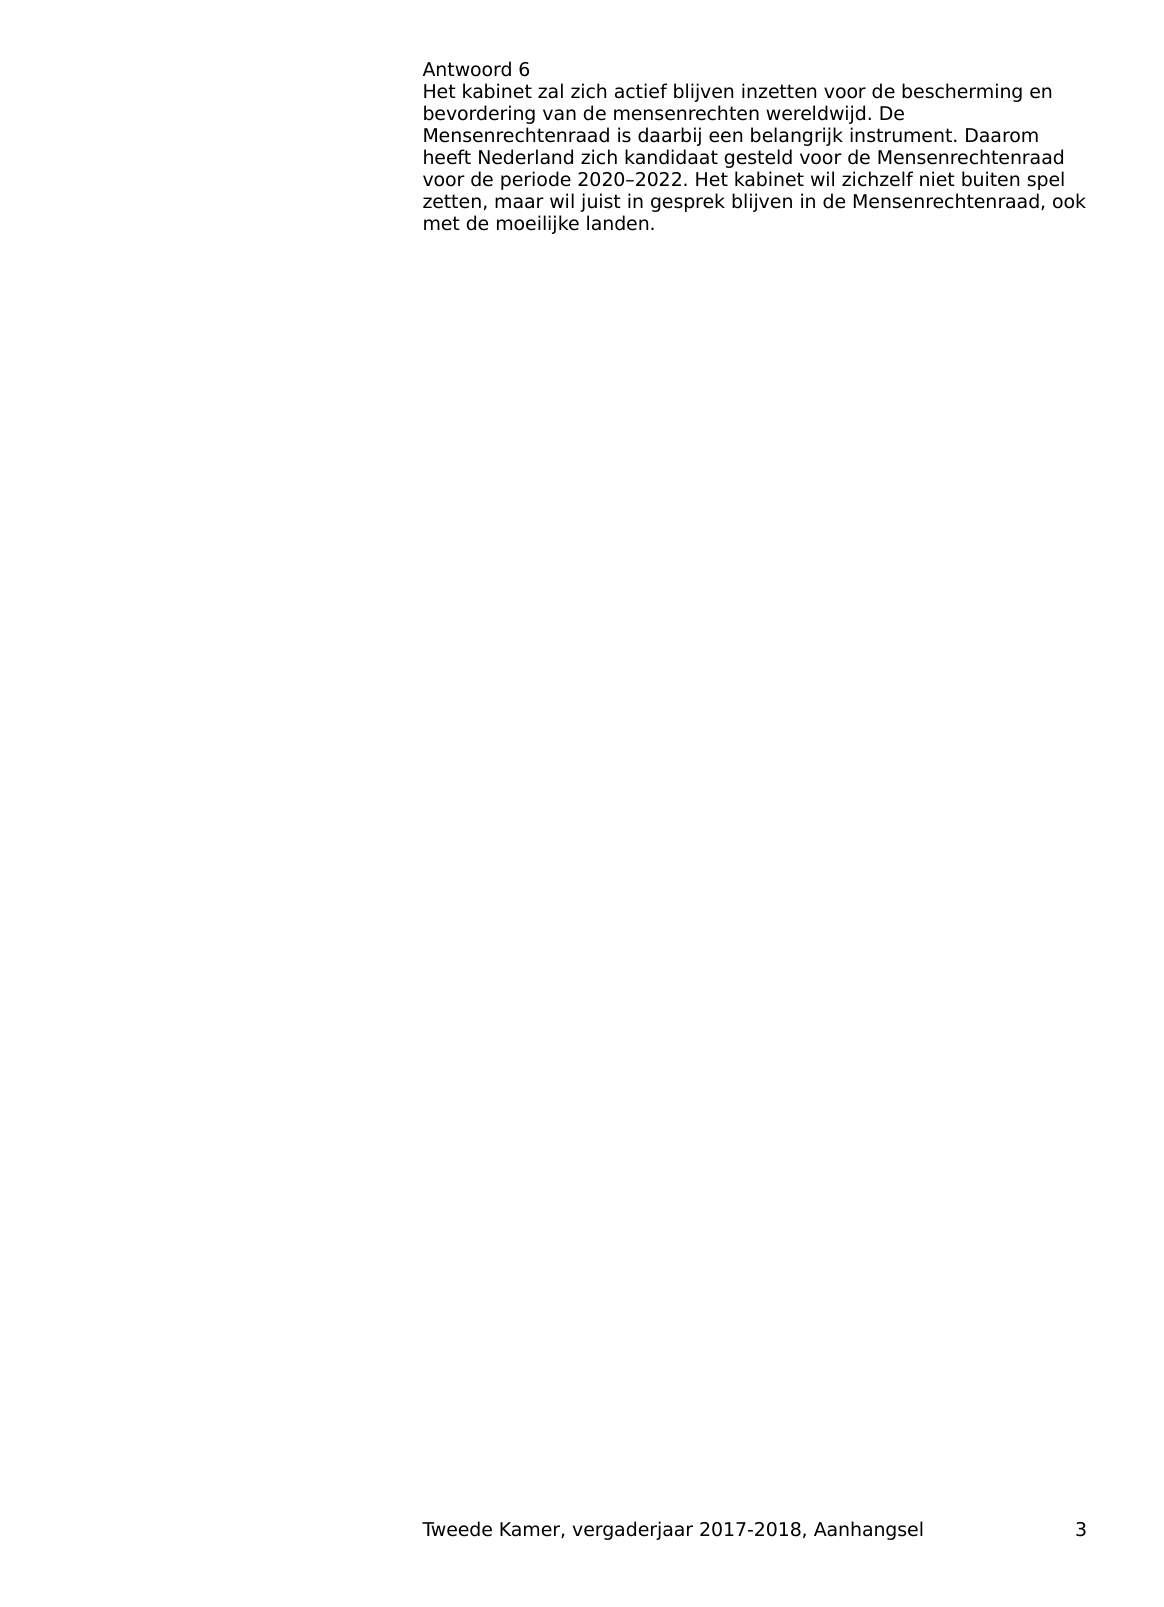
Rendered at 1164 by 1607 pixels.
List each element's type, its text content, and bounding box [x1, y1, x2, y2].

text Het kabinet zal zich actief blijven inzetten voor de bescherming en bevordering van de mensenrechten wereldwijd. De Mensenrechtenraad is daarbij een belangrijk instrument. Daarom heeft Nederland zich kandidaat gesteld voor de Mensenrechtenraad voor de periode 2020–2022. Het kabinet wil zichzelf niet buiten spel zetten, maar wil juist in gesprek blijven in de Mensenrechtenraad, ook met de moeilijke landen. [422, 81, 1087, 235]
text Antwoord 6 [422, 59, 1087, 81]
